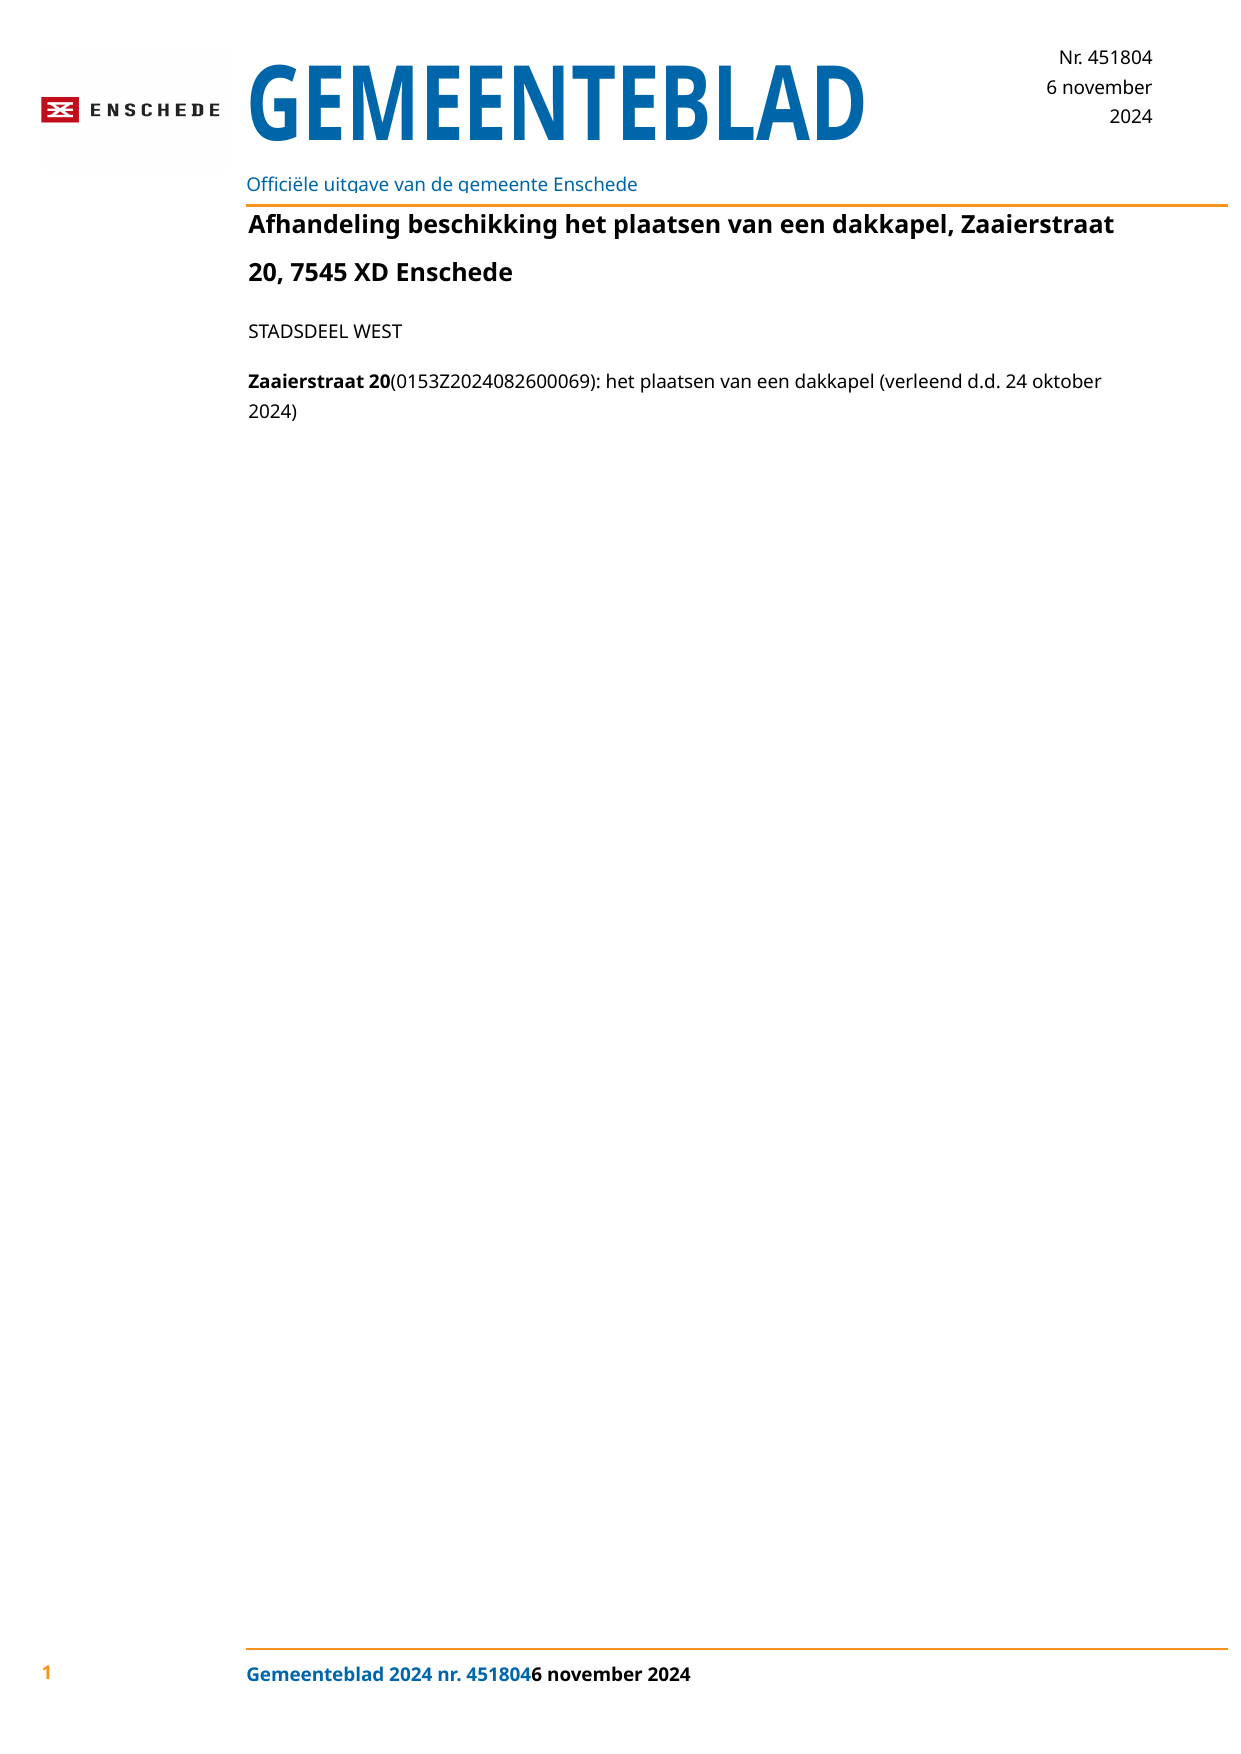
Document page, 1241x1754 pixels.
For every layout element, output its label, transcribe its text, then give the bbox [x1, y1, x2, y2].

text Afhandeling beschikking het plaatsen van een dakkapel, Zaaierstraat 20, 7545 XD Enschede [248, 207, 1152, 288]
picture [41, 47, 231, 172]
text STADSDEEL WEST [248, 318, 1152, 344]
text Zaaierstraat 20(0153Z2024082600069): het plaatsen van een dakkapel (verleend d.d. 24 oktober 2024) [248, 368, 1152, 424]
